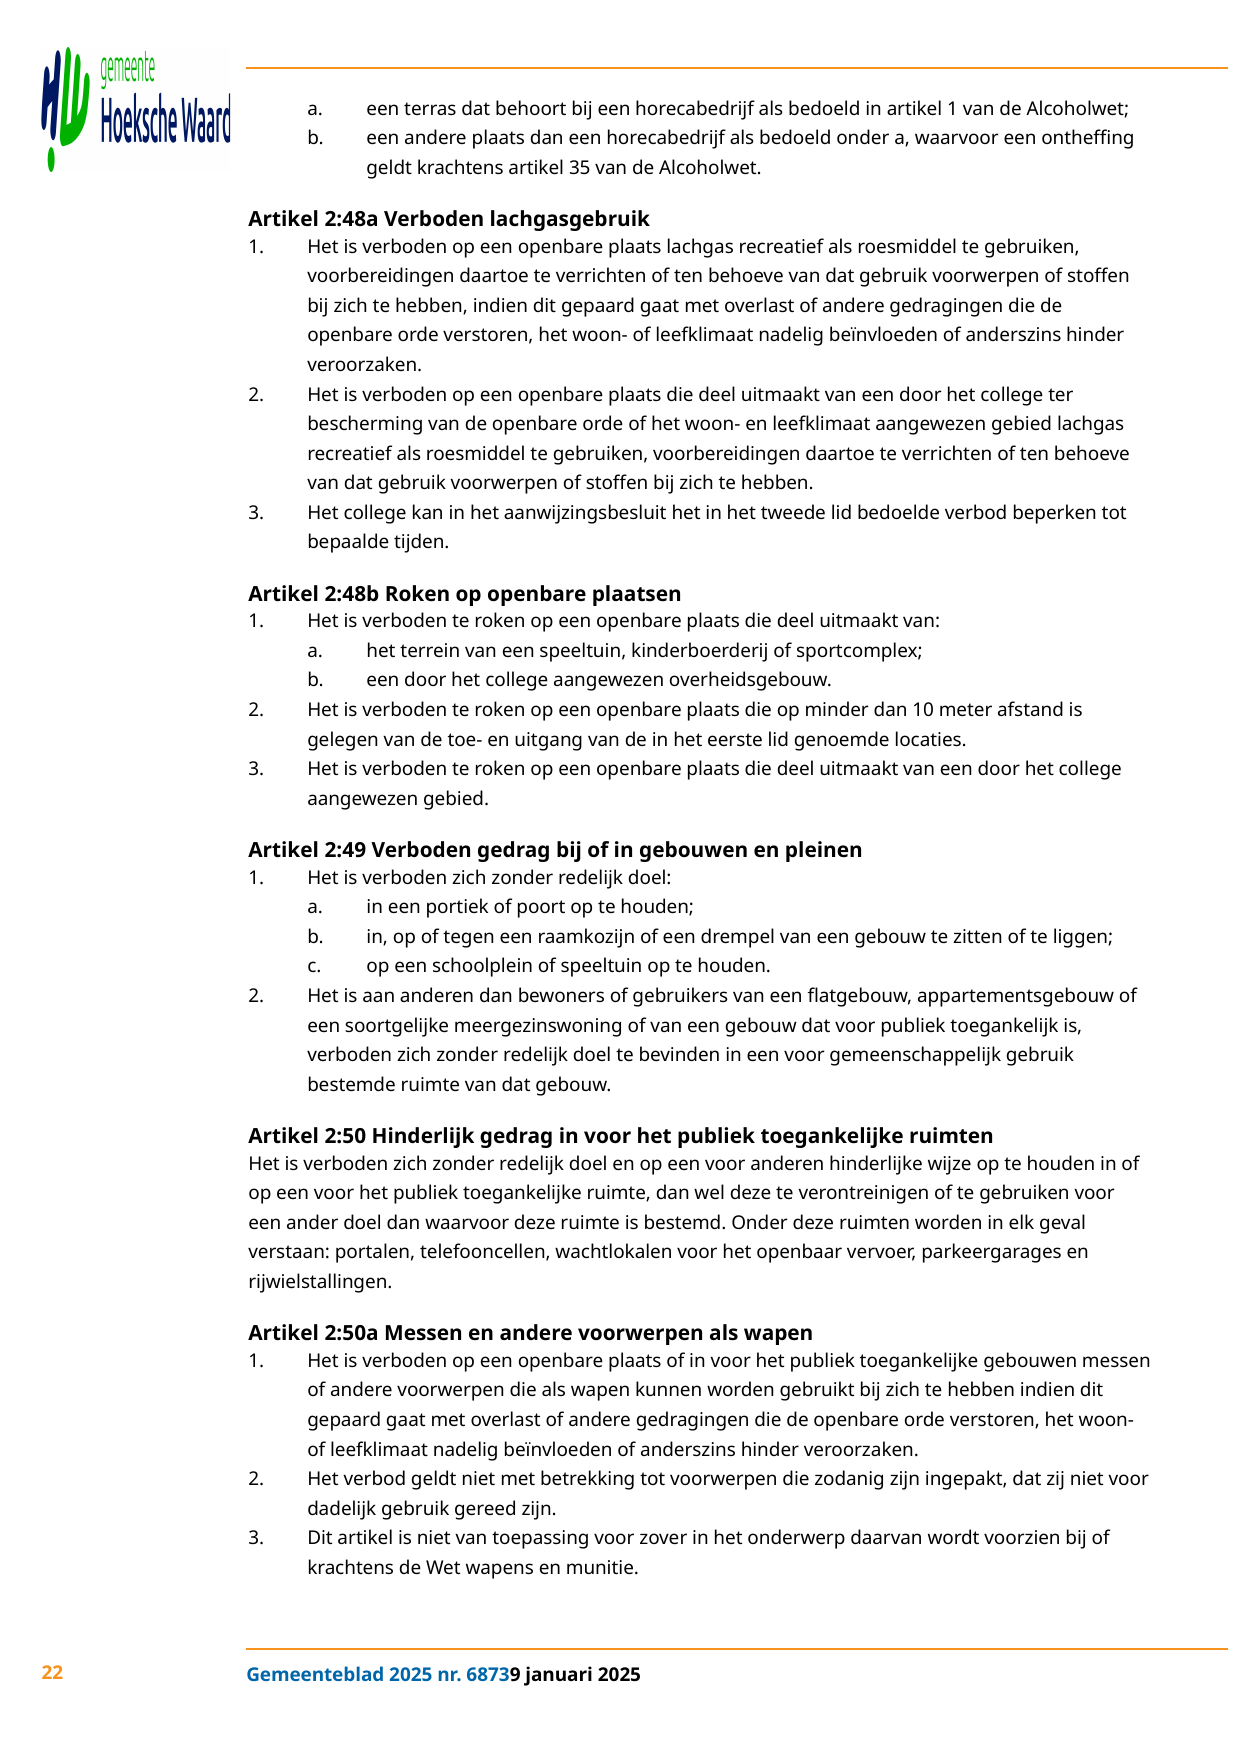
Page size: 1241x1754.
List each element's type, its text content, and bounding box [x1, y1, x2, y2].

list Het is verboden op een openbare plaats lachgas recreatief als roesmiddel te gebruiken, voorbereidingen daartoe te verrichten of ten behoeve van dat gebruik voorwerpen of stoffen bij zich te hebben, indien dit gepaard gaat met overlast of andere gedragingen die de openbare orde verstoren, het woon- of leefklimaat nadelig beïnvloeden of anderszins hinder veroorzaken. [248, 233, 1152, 377]
text Artikel 2:48a Verboden lachgasgebruik [248, 204, 1152, 233]
text Artikel 2:49 Verboden gedrag bij of in gebouwen en pleinen [248, 835, 1152, 864]
text Het is verboden zich zonder redelijk doel en op een voor anderen hinderlijke wijze op te houden in of op een voor het publiek toegankelijke ruimte, dan wel deze te verontreinigen of te gebruiken voor een ander doel dan waarvoor deze ruimte is bestemd. Onder deze ruimten worden in elk geval verstaan: portalen, telefooncellen, wachtlokalen voor het openbaar vervoer, parkeergarages en rijwielstallingen. [248, 1150, 1152, 1294]
picture [41, 47, 231, 172]
list in, op of tegen een raamkozijn of een drempel van een gebouw te zitten of te liggen; [307, 923, 1152, 949]
list een andere plaats dan een horecabedrijf als bedoeld onder a, waarvoor een ontheffing geldt krachtens artikel 35 van de Alcoholwet. [307, 124, 1152, 180]
text Artikel 2:48b Roken op openbare plaatsen [248, 579, 1152, 607]
list Het college kan in het aanwijzingsbesluit het in het tweede lid bedoelde verbod beperken tot bepaalde tijden. [248, 499, 1152, 554]
list een terras dat behoort bij een horecabedrijf als bedoeld in artikel 1 van de Alcoholwet; [307, 95, 1152, 121]
list Het verbod geldt niet met betrekking tot voorwerpen die zodanig zijn ingepakt, dat zij niet voor dadelijk gebruik gereed zijn. [248, 1465, 1152, 1521]
text Artikel 2:50a Messen en andere voorwerpen als wapen [248, 1318, 1152, 1347]
list een door het college aangewezen overheidsgebouw. [307, 667, 1152, 692]
list het terrein van een speeltuin, kinderboerderij of sportcomplex; [307, 637, 1152, 663]
list Het is verboden op een openbare plaats of in voor het publiek toegankelijke gebouwen messen of andere voorwerpen die als wapen kunnen worden gebruikt bij zich te hebben indien dit gepaard gaat met overlast of andere gedragingen die de openbare orde verstoren, het woon- of leefklimaat nadelig beïnvloeden of anderszins hinder veroorzaken. [248, 1347, 1152, 1461]
list Het is verboden zich zonder redelijk doel: [248, 864, 1152, 889]
list in een portiek of poort op te houden; [307, 893, 1152, 919]
text Artikel 2:50 Hinderlijk gedrag in voor het publiek toegankelijke ruimten [248, 1121, 1152, 1150]
list Het is verboden te roken op een openbare plaats die deel uitmaakt van: [248, 607, 1152, 633]
list Het is verboden te roken op een openbare plaats die op minder dan 10 meter afstand is gelegen van de toe- en uitgang van de in het eerste lid genoemde locaties. [248, 696, 1152, 752]
list Dit artikel is niet van toepassing voor zover in het onderwerp daarvan wordt voorzien bij of krachtens de Wet wapens en munitie. [248, 1524, 1152, 1580]
list Het is verboden op een openbare plaats die deel uitmaakt van een door het college ter bescherming van de openbare orde of het woon- en leefklimaat aangewezen gebied lachgas recreatief als roesmiddel te gebruiken, voorbereidingen daartoe te verrichten of ten behoeve van dat gebruik voorwerpen of stoffen bij zich te hebben. [248, 381, 1152, 495]
list Het is verboden te roken op een openbare plaats die deel uitmaakt van een door het college aangewezen gebied. [248, 755, 1152, 811]
list Het is aan anderen dan bewoners of gebruikers van een flatgebouw, appartementsgebouw of een soortgelijke meergezinswoning of van een gebouw dat voor publiek toegankelijk is, verboden zich zonder redelijk doel te bevinden in een voor gemeenschappelijk gebruik bestemde ruimte van dat gebouw. [248, 982, 1152, 1097]
list op een schoolplein of speeltuin op te houden. [307, 953, 1152, 978]
